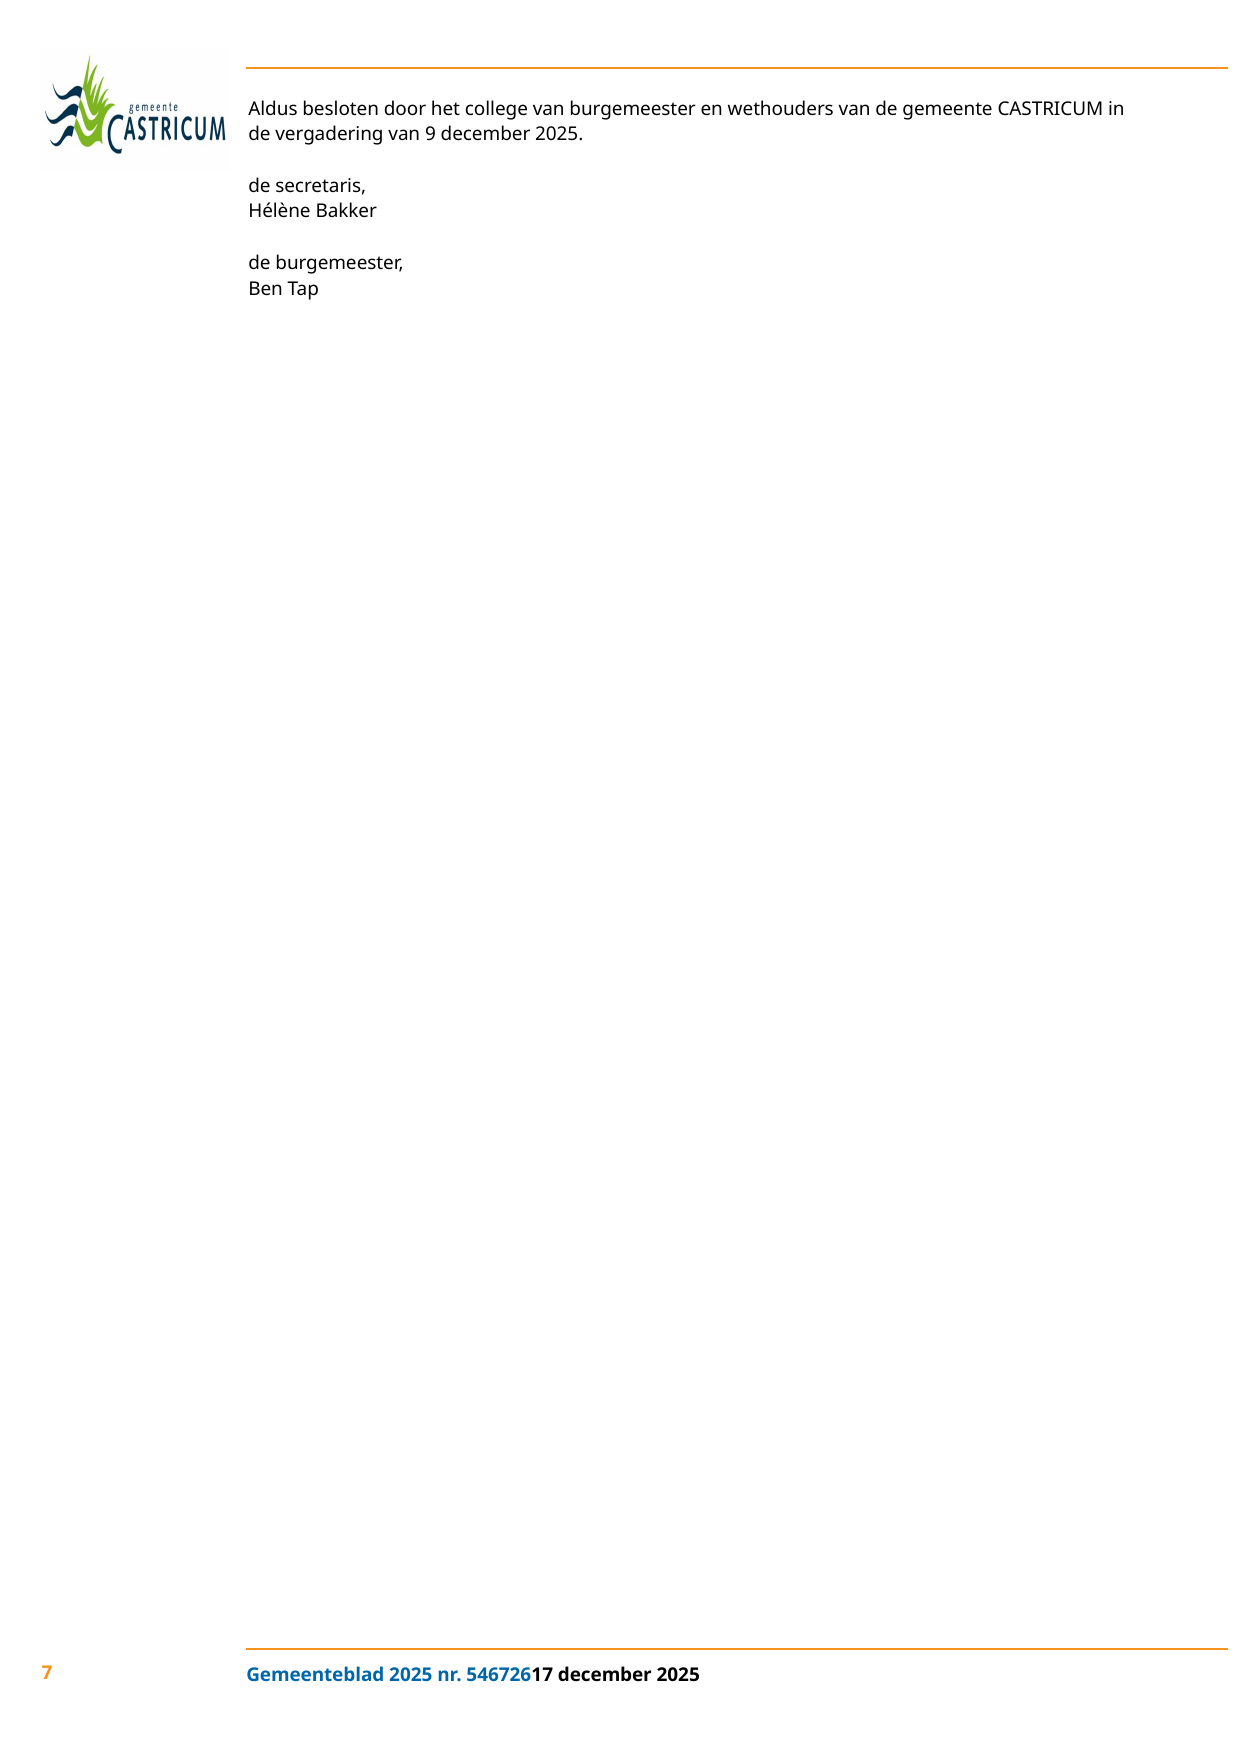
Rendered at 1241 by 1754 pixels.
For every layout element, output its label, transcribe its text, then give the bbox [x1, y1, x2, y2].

text Ben Tap [248, 275, 1152, 301]
text de secretaris, [248, 172, 1152, 198]
picture [41, 47, 231, 172]
text Aldus besloten door het college van burgemeester en wethouders van de gemeente CASTRICUM in de vergadering van 9 december 2025. [248, 95, 1152, 146]
text Hélène Bakker [248, 198, 1152, 223]
text de burgemeester, [248, 249, 1152, 275]
